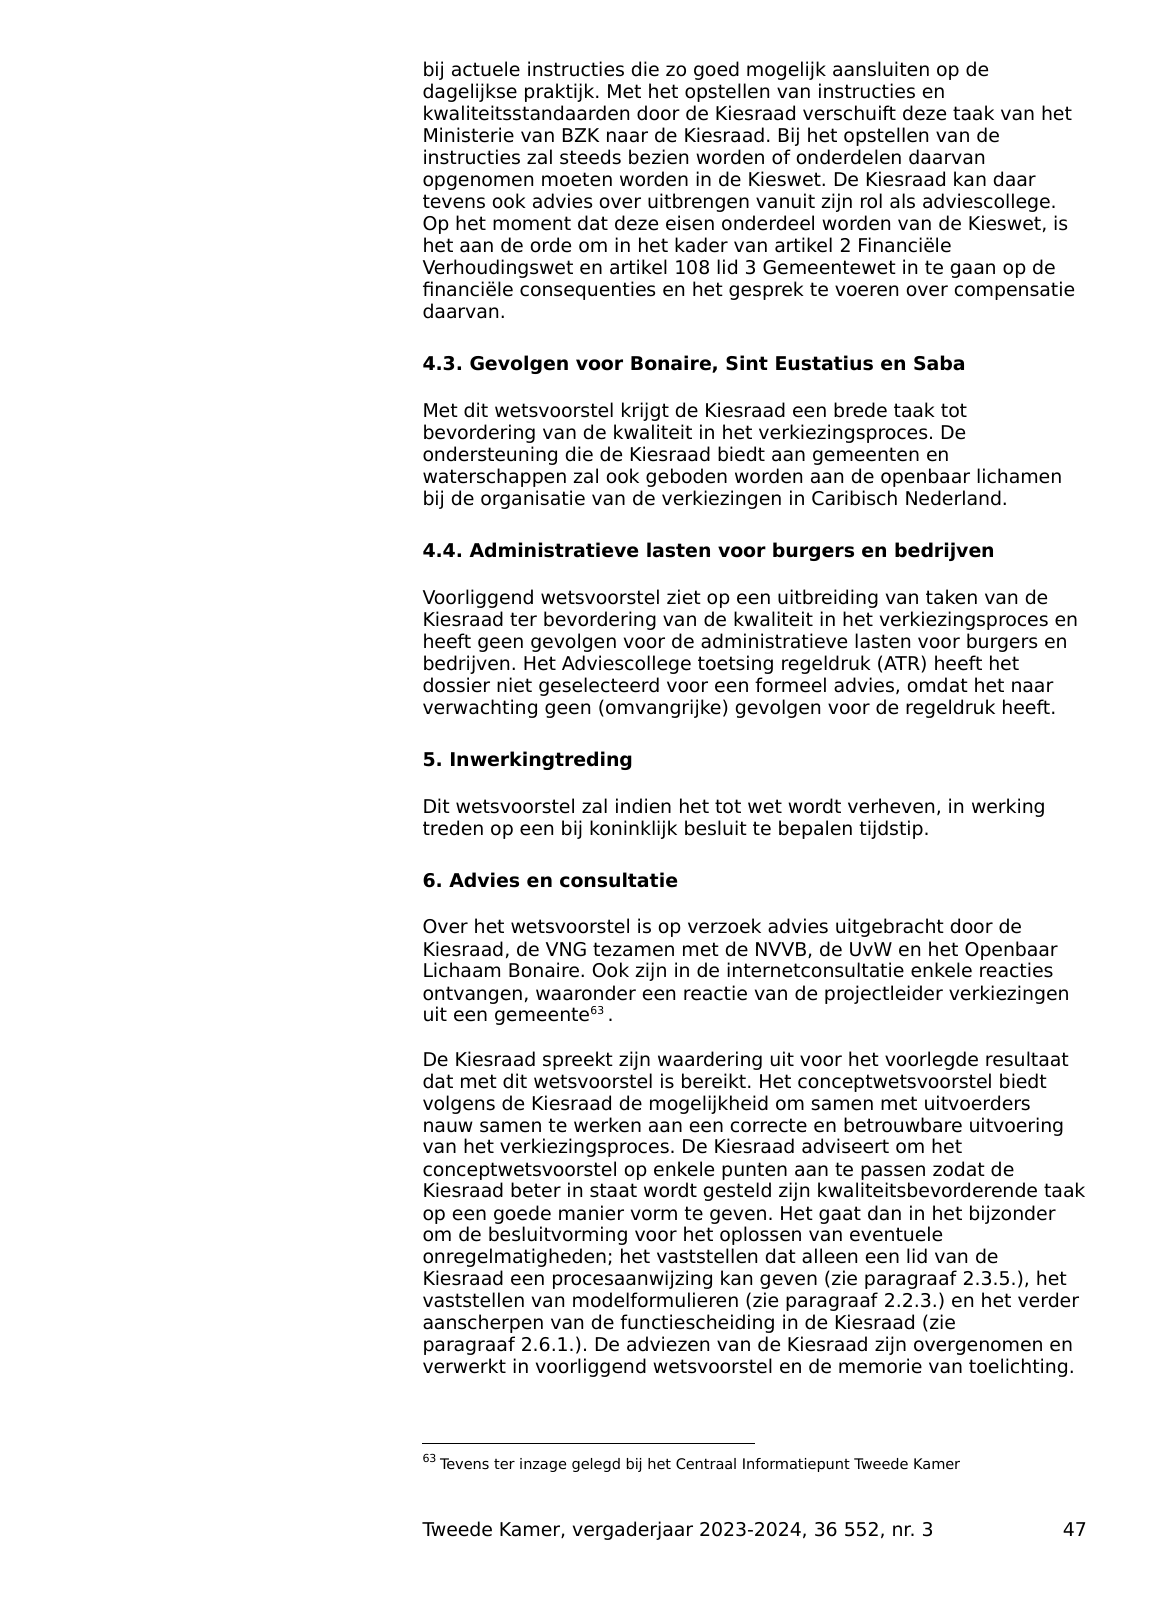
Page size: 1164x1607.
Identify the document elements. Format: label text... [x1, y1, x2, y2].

text Tevens ter inzage gelegd bij het Centraal Informatiepunt Tweede Kamer [422, 1452, 1087, 1474]
text Dit wetsvoorstel zal indien het tot wet wordt verheven, in werking treden op een bij koninklijk besluit te bepalen tijdstip. [422, 796, 1087, 839]
subtitle 6. Advies en consultatie [422, 869, 1087, 891]
text bij actuele instructies die zo goed mogelijk aansluiten op de dagelijkse praktijk. Met het opstellen van instructies en kwaliteitsstandaarden door de Kiesraad verschuift deze taak van het Ministerie van BZK naar de Kiesraad. Bij het opstellen van de instructies zal steeds bezien worden of onderdelen daarvan opgenomen moeten worden in de Kieswet. De Kiesraad kan daar tevens ook advies over uitbrengen vanuit zijn rol als adviescollege. Op het moment dat deze eisen onderdeel worden van de Kieswet, is het aan de orde om in het kader van artikel 2 Financiële Verhoudingswet en artikel 108 lid 3 Gemeentewet in te gaan op de financiële consequenties en het gesprek te voeren over compensatie daarvan. [422, 59, 1087, 323]
text De Kiesraad spreekt zijn waardering uit voor het voorlegde resultaat dat met dit wetsvoorstel is bereikt. Het conceptwetsvoorstel biedt volgens de Kiesraad de mogelijkheid om samen met uitvoerders nauw samen te werken aan een correcte en betrouwbare uitvoering van het verkiezingsproces. De Kiesraad adviseert om het conceptwetsvoorstel op enkele punten aan te passen zodat de Kiesraad beter in staat wordt gesteld zijn kwaliteitsbevorderende taak op een goede manier vorm te geven. Het gaat dan in het bijzonder om de besluitvorming voor het oplossen van eventuele onregelmatigheden; het vaststellen dat alleen een lid van de Kiesraad een procesaanwijzing kan geven (zie paragraaf 2.3.5.), het vaststellen van modelformulieren (zie paragraaf 2.2.3.) en het verder aanscherpen van de functiescheiding in de Kiesraad (zie paragraaf 2.6.1.). De adviezen van de Kiesraad zijn overgenomen en verwerkt in voorliggend wetsvoorstel en de memorie van toelichting. [422, 1048, 1087, 1378]
subtitle 5. Inwerkingtreding [422, 748, 1087, 771]
text Voorliggend wetsvoorstel ziet op een uitbreiding van taken van de Kiesraad ter bevordering van de kwaliteit in het verkiezingsproces en heeft geen gevolgen voor de administratieve lasten voor burgers en bedrijven. Het Adviescollege toetsing regeldruk (ATR) heeft het dossier niet geselecteerd voor een formeel advies, omdat het naar verwachting geen (omvangrijke) gevolgen voor de regeldruk heeft. [422, 587, 1087, 718]
subtitle 4.4. Administratieve lasten voor burgers en bedrijven [422, 540, 1087, 562]
text Over het wetsvoorstel is op verzoek advies uitgebracht door de Kiesraad, de VNG tezamen met de NVVB, de UvW en het Openbaar Lichaam Bonaire. Ook zijn in de internetconsultatie enkele reacties ontvangen, waaronder een reactie van de projectleider verkiezingen uit een gemeente. [422, 916, 1087, 1026]
subtitle 4.3. Gevolgen voor Bonaire, Sint Eustatius en Saba [422, 353, 1087, 375]
text Met dit wetsvoorstel krijgt de Kiesraad een brede taak tot bevordering van de kwaliteit in het verkiezingsproces. De ondersteuning die de Kiesraad biedt aan gemeenten en waterschappen zal ook geboden worden aan de openbaar lichamen bij de organisatie van de verkiezingen in Caribisch Nederland. [422, 400, 1087, 510]
